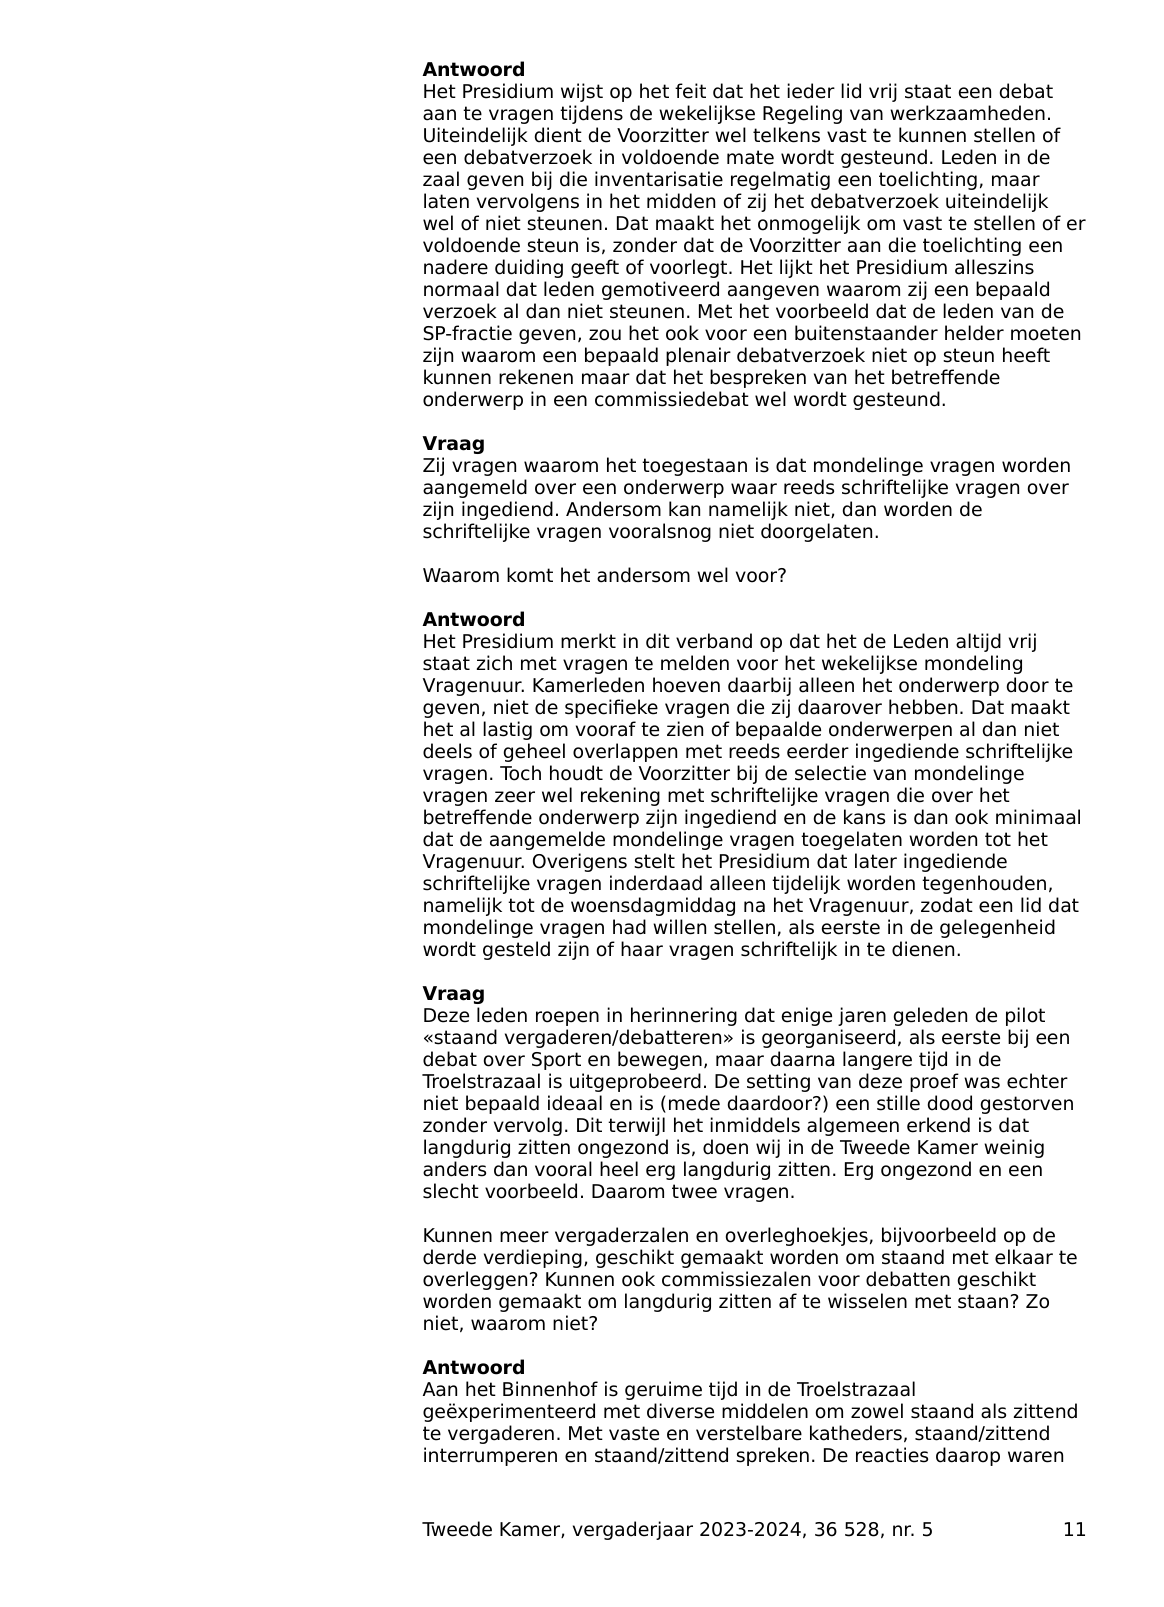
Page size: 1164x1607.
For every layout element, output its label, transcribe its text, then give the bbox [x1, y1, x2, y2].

text Deze leden roepen in herinnering dat enige jaren geleden de pilot «staand vergaderen/debatteren» is georganiseerd, als eerste bij een debat over Sport en bewegen, maar daarna langere tijd in de Troelstrazaal is uitgeprobeerd. De setting van deze proef was echter niet bepaald ideaal en is (mede daardoor?) een stille dood gestorven zonder vervolg. Dit terwijl het inmiddels algemeen erkend is dat langdurig zitten ongezond is, doen wij in de Tweede Kamer weinig anders dan vooral heel erg langdurig zitten. Erg ongezond en een slecht voorbeeld. Daarom twee vragen. [422, 1005, 1087, 1203]
text Waarom komt het andersom wel voor? [422, 565, 1087, 587]
text Kunnen meer vergaderzalen en overleghoekjes, bijvoorbeeld op de derde verdieping, geschikt gemaakt worden om staand met elkaar te overleggen? Kunnen ook commissiezalen voor debatten geschikt worden gemaakt om langdurig zitten af te wisselen met staan? Zo niet, waarom niet? [422, 1225, 1087, 1335]
text Het Presidium merkt in dit verband op dat het de Leden altijd vrij staat zich met vragen te melden voor het wekelijkse mondeling Vragenuur. Kamerleden hoeven daarbij alleen het onderwerp door te geven, niet de specifieke vragen die zij daarover hebben. Dat maakt het al lastig om vooraf te zien of bepaalde onderwerpen al dan niet deels of geheel overlappen met reeds eerder ingediende schriftelijke vragen. Toch houdt de Voorzitter bij de selectie van mondelinge vragen zeer wel rekening met schriftelijke vragen die over het betreffende onderwerp zijn ingediend en de kans is dan ook minimaal dat de aangemelde mondelinge vragen toegelaten worden tot het Vragenuur. Overigens stelt het Presidium dat later ingediende schriftelijke vragen inderdaad alleen tijdelijk worden tegenhouden, namelijk tot de woensdagmiddag na het Vragenuur, zodat een lid dat mondelinge vragen had willen stellen, als eerste in de gelegenheid wordt gesteld zijn of haar vragen schriftelijk in te dienen. [422, 631, 1087, 961]
text Aan het Binnenhof is geruime tijd in de Troelstrazaal geëxperimenteerd met diverse middelen om zowel staand als zittend te vergaderen. Met vaste en verstelbare katheders, staand/zittend interrumperen en staand/zittend spreken. De reacties daarop waren [422, 1379, 1087, 1467]
text Antwoord [422, 1357, 1087, 1379]
text Antwoord [422, 609, 1087, 631]
text Vraag [422, 433, 1087, 455]
text Zij vragen waarom het toegestaan is dat mondelinge vragen worden aangemeld over een onderwerp waar reeds schriftelijke vragen over zijn ingediend. Andersom kan namelijk niet, dan worden de schriftelijke vragen vooralsnog niet doorgelaten. [422, 455, 1087, 543]
text Antwoord [422, 59, 1087, 81]
text Vraag [422, 983, 1087, 1005]
text Het Presidium wijst op het feit dat het ieder lid vrij staat een debat aan te vragen tijdens de wekelijkse Regeling van werkzaamheden. Uiteindelijk dient de Voorzitter wel telkens vast te kunnen stellen of een debatverzoek in voldoende mate wordt gesteund. Leden in de zaal geven bij die inventarisatie regelmatig een toelichting, maar laten vervolgens in het midden of zij het debatverzoek uiteindelijk wel of niet steunen. Dat maakt het onmogelijk om vast te stellen of er voldoende steun is, zonder dat de Voorzitter aan die toelichting een nadere duiding geeft of voorlegt. Het lijkt het Presidium alleszins normaal dat leden gemotiveerd aangeven waarom zij een bepaald verzoek al dan niet steunen. Met het voorbeeld dat de leden van de SP-fractie geven, zou het ook voor een buitenstaander helder moeten zijn waarom een bepaald plenair debatverzoek niet op steun heeft kunnen rekenen maar dat het bespreken van het betreffende onderwerp in een commissiedebat wel wordt gesteund. [422, 81, 1087, 411]
